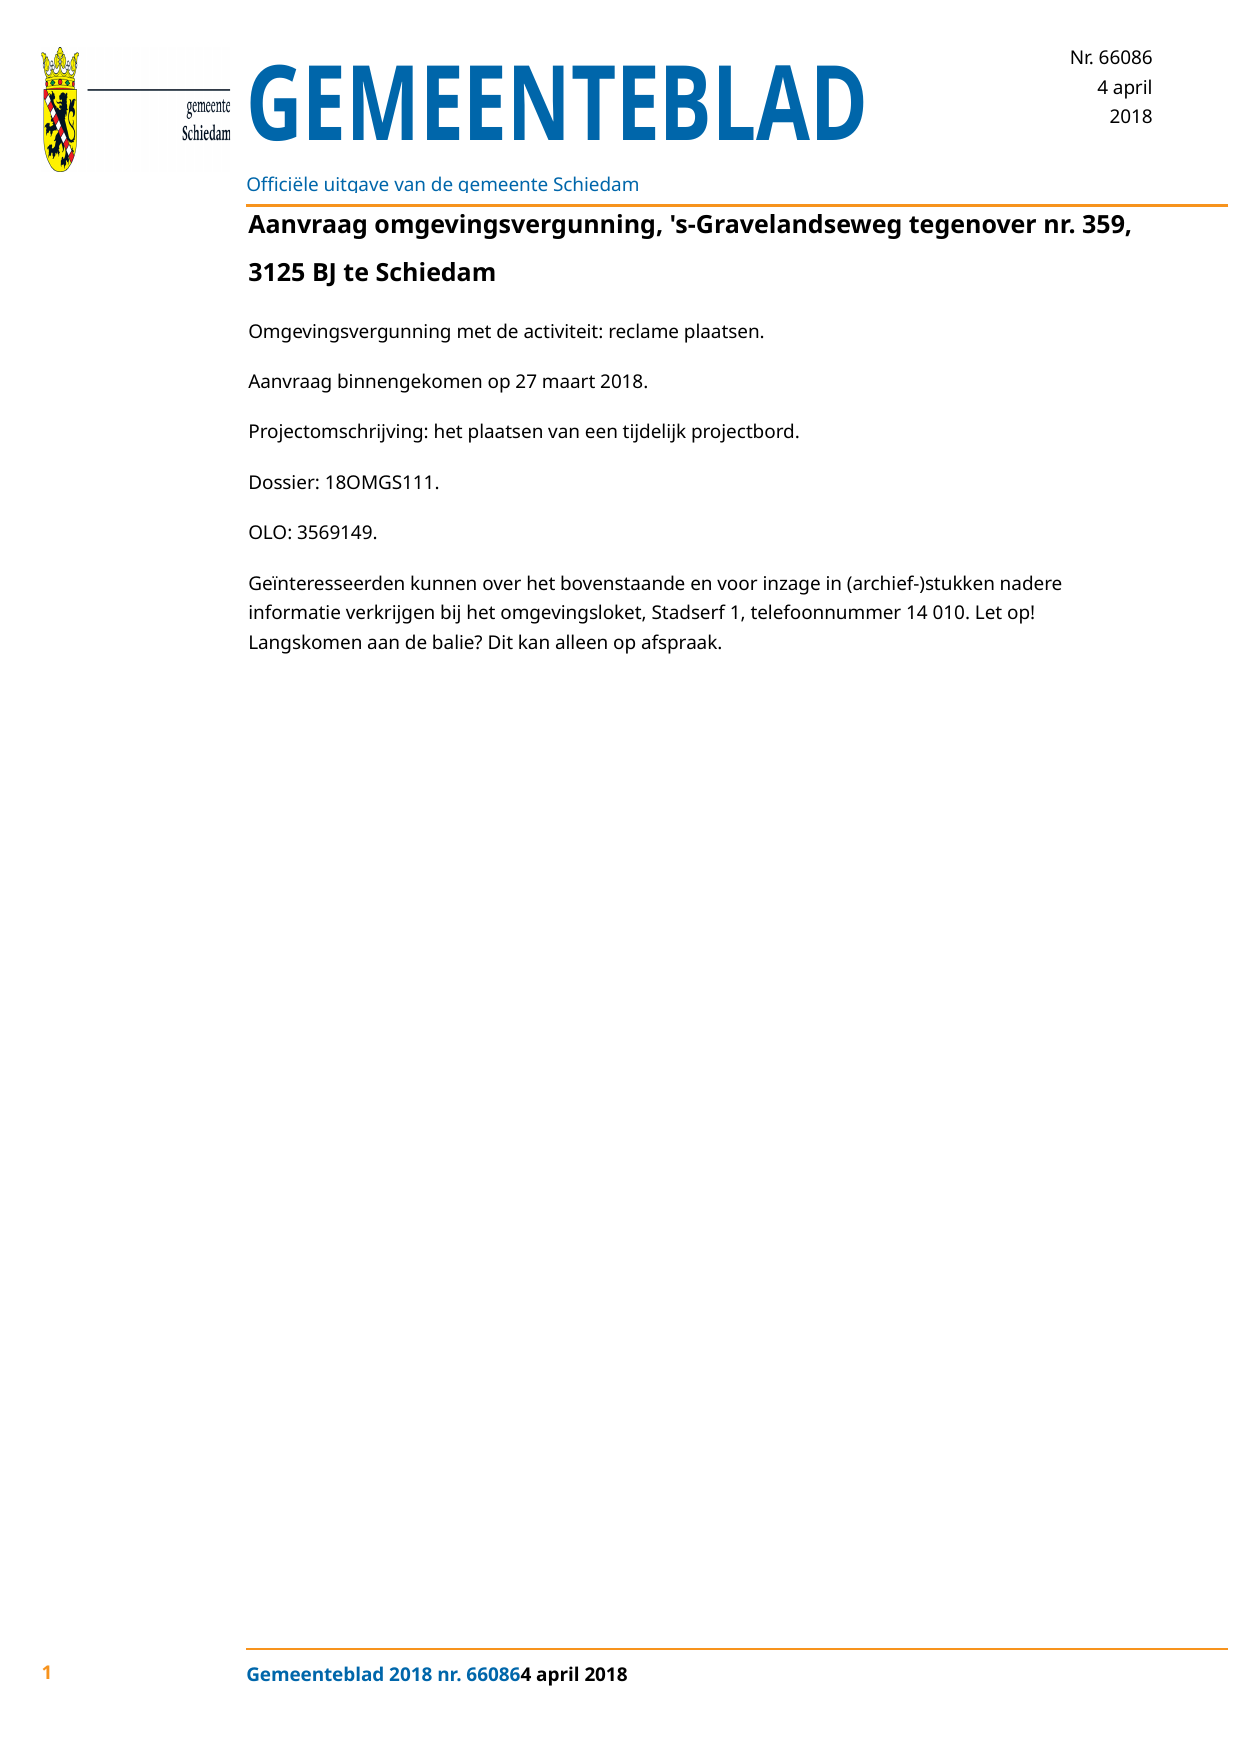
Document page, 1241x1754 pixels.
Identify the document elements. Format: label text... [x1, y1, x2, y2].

picture [41, 47, 231, 172]
text OLO: 3569149. [248, 519, 1152, 545]
text Projectomschrijving: het plaatsen van een tijdelijk projectbord. [248, 419, 1152, 444]
text Aanvraag omgevingsvergunning, 's-Gravelandseweg tegenover nr. 359, 3125 BJ te Schiedam [248, 207, 1152, 288]
text Aanvraag binnengekomen op 27 maart 2018. [248, 368, 1152, 394]
text Geïnteresseerden kunnen over het bovenstaande en voor inzage in (archief-)stukken nadere informatie verkrijgen bij het omgevingsloket, Stadserf 1, telefoonnummer 14 010. Let op! Langskomen aan de balie? Dit kan alleen op afspraak. [248, 570, 1152, 655]
text Omgevingsvergunning met de activiteit: reclame plaatsen. [248, 318, 1152, 344]
text Dossier: 18OMGS111. [248, 469, 1152, 495]
